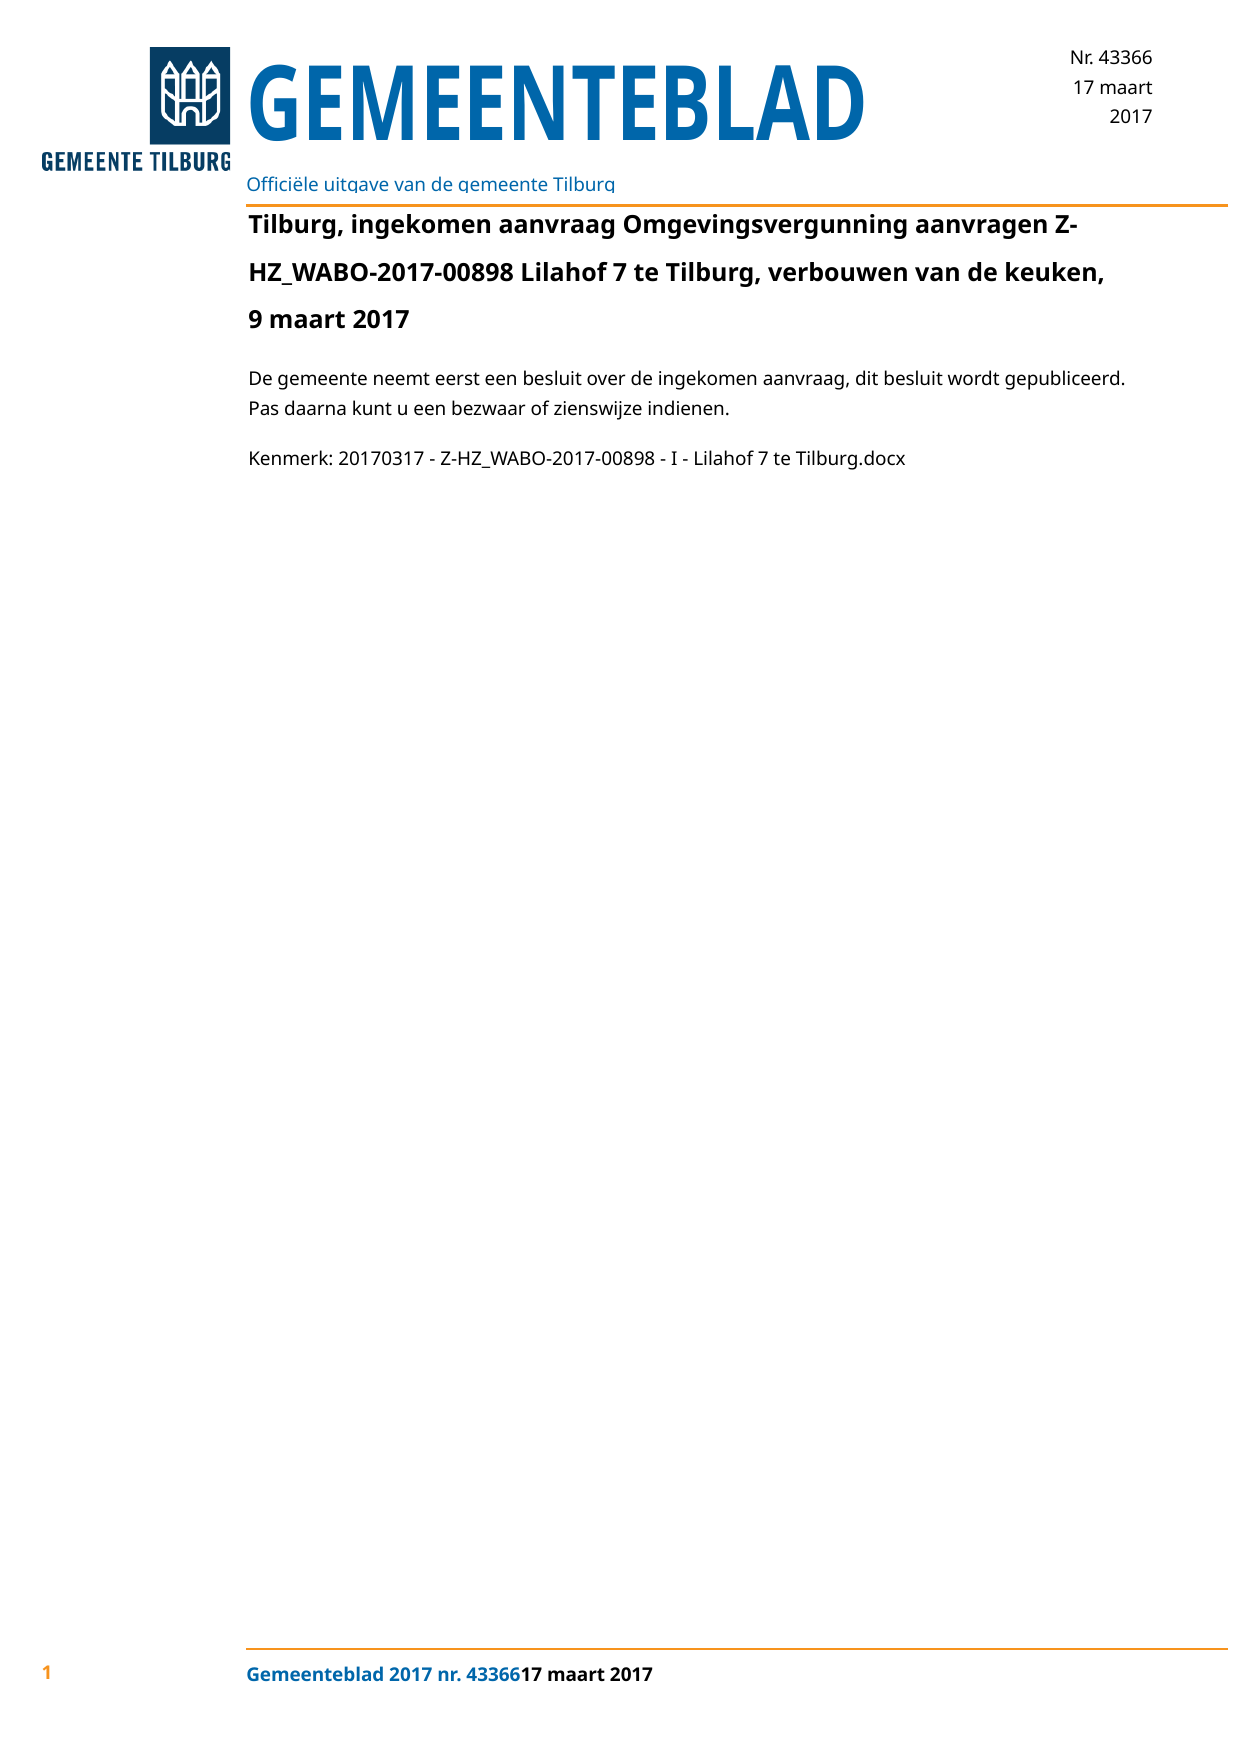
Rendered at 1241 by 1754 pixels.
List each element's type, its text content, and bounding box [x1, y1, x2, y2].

text Tilburg, ingekomen aanvraag Omgevingsvergunning aanvragen Z-HZ_WABO-2017-00898 Lilahof 7 te Tilburg, verbouwen van de keuken, 9 maart 2017 [248, 207, 1152, 336]
text De gemeente neemt eerst een besluit over de ingekomen aanvraag, dit besluit wordt gepubliceerd. Pas daarna kunt u een bezwaar of zienswijze indienen. [248, 366, 1152, 421]
text Kenmerk: 20170317 - Z-HZ_WABO-2017-00898 - I - Lilahof 7 te Tilburg.docx [248, 446, 1152, 471]
picture [41, 47, 231, 172]
